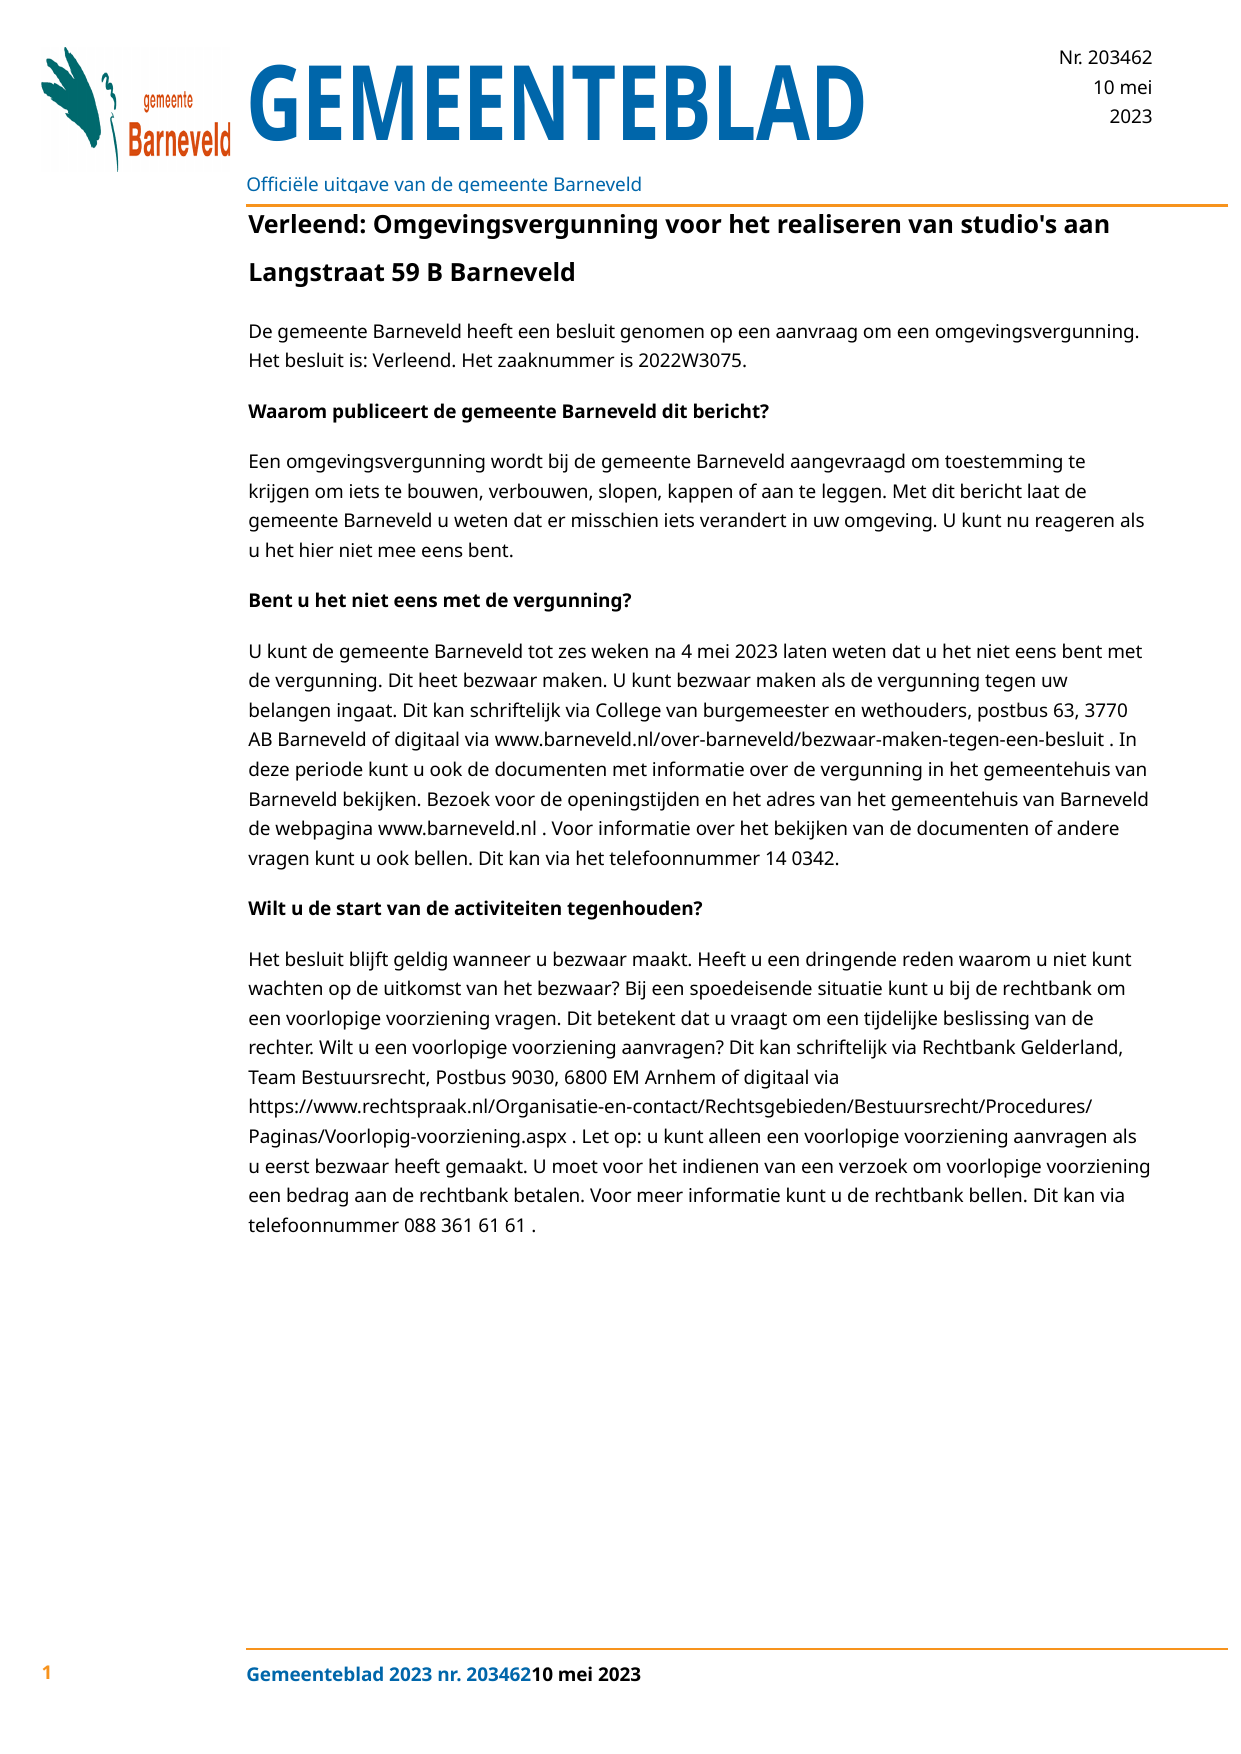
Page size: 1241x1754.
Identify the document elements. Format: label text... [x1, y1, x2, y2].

picture [41, 47, 231, 172]
text Bent u het niet eens met de vergunning? [248, 587, 1152, 613]
text De gemeente Barneveld heeft een besluit genomen op een aanvraag om een omgevingsvergunning. Het besluit is: Verleend. Het zaaknummer is 2022W3075. [248, 318, 1152, 373]
text U kunt de gemeente Barneveld tot zes weken na 4 mei 2023 laten weten dat u het niet eens bent met de vergunning. Dit heet bezwaar maken. U kunt bezwaar maken als de vergunning tegen uw belangen ingaat. Dit kan schriftelijk via College van burgemeester en wethouders, postbus 63, 3770 AB Barneveld of digitaal via www.barneveld.nl/over-barneveld/bezwaar-maken-tegen-een-besluit . In deze periode kunt u ook de documenten met informatie over de vergunning in het gemeentehuis van Barneveld bekijken. Bezoek voor de openingstijden en het adres van het gemeentehuis van Barneveld de webpagina www.barneveld.nl . Voor informatie over het bekijken van de documenten of andere vragen kunt u ook bellen. Dit kan via het telefoonnummer 14 0342. [248, 638, 1152, 871]
text Waarom publiceert de gemeente Barneveld dit bericht? [248, 398, 1152, 424]
text Verleend: Omgevingsvergunning voor het realiseren van studio's aan Langstraat 59 B Barneveld [248, 207, 1152, 288]
text Het besluit blijft geldig wanneer u bezwaar maakt. Heeft u een dringende reden waarom u niet kunt wachten op de uitkomst van het bezwaar? Bij een spoedeisende situatie kunt u bij de rechtbank om een voorlopige voorziening vragen. Dit betekent dat u vraagt om een tijdelijke beslissing van de rechter. Wilt u een voorlopige voorziening aanvragen? Dit kan schriftelijk via Rechtbank Gelderland, Team Bestuursrecht, Postbus 9030, 6800 EM Arnhem of digitaal via https://www.rechtspraak.nl/Organisatie-en-contact/Rechtsgebieden/Bestuursrecht/Procedures/Paginas/Voorlopig-voorziening.aspx . Let op: u kunt alleen een voorlopige voorziening aanvragen als u eerst bezwaar heeft gemaakt. U moet voor het indienen van een verzoek om voorlopige voorziening een bedrag aan de rechtbank betalen. Voor meer informatie kunt u de rechtbank bellen. Dit kan via telefoonnummer 088 361 61 61 . [248, 946, 1152, 1238]
text Een omgevingsvergunning wordt bij de gemeente Barneveld aangevraagd om toestemming te krijgen om iets te bouwen, verbouwen, slopen, kappen of aan te leggen. Met dit bericht laat de gemeente Barneveld u weten dat er misschien iets verandert in uw omgeving. U kunt nu reageren als u het hier niet mee eens bent. [248, 448, 1152, 563]
text Wilt u de start van de activiteiten tegenhouden? [248, 895, 1152, 921]
